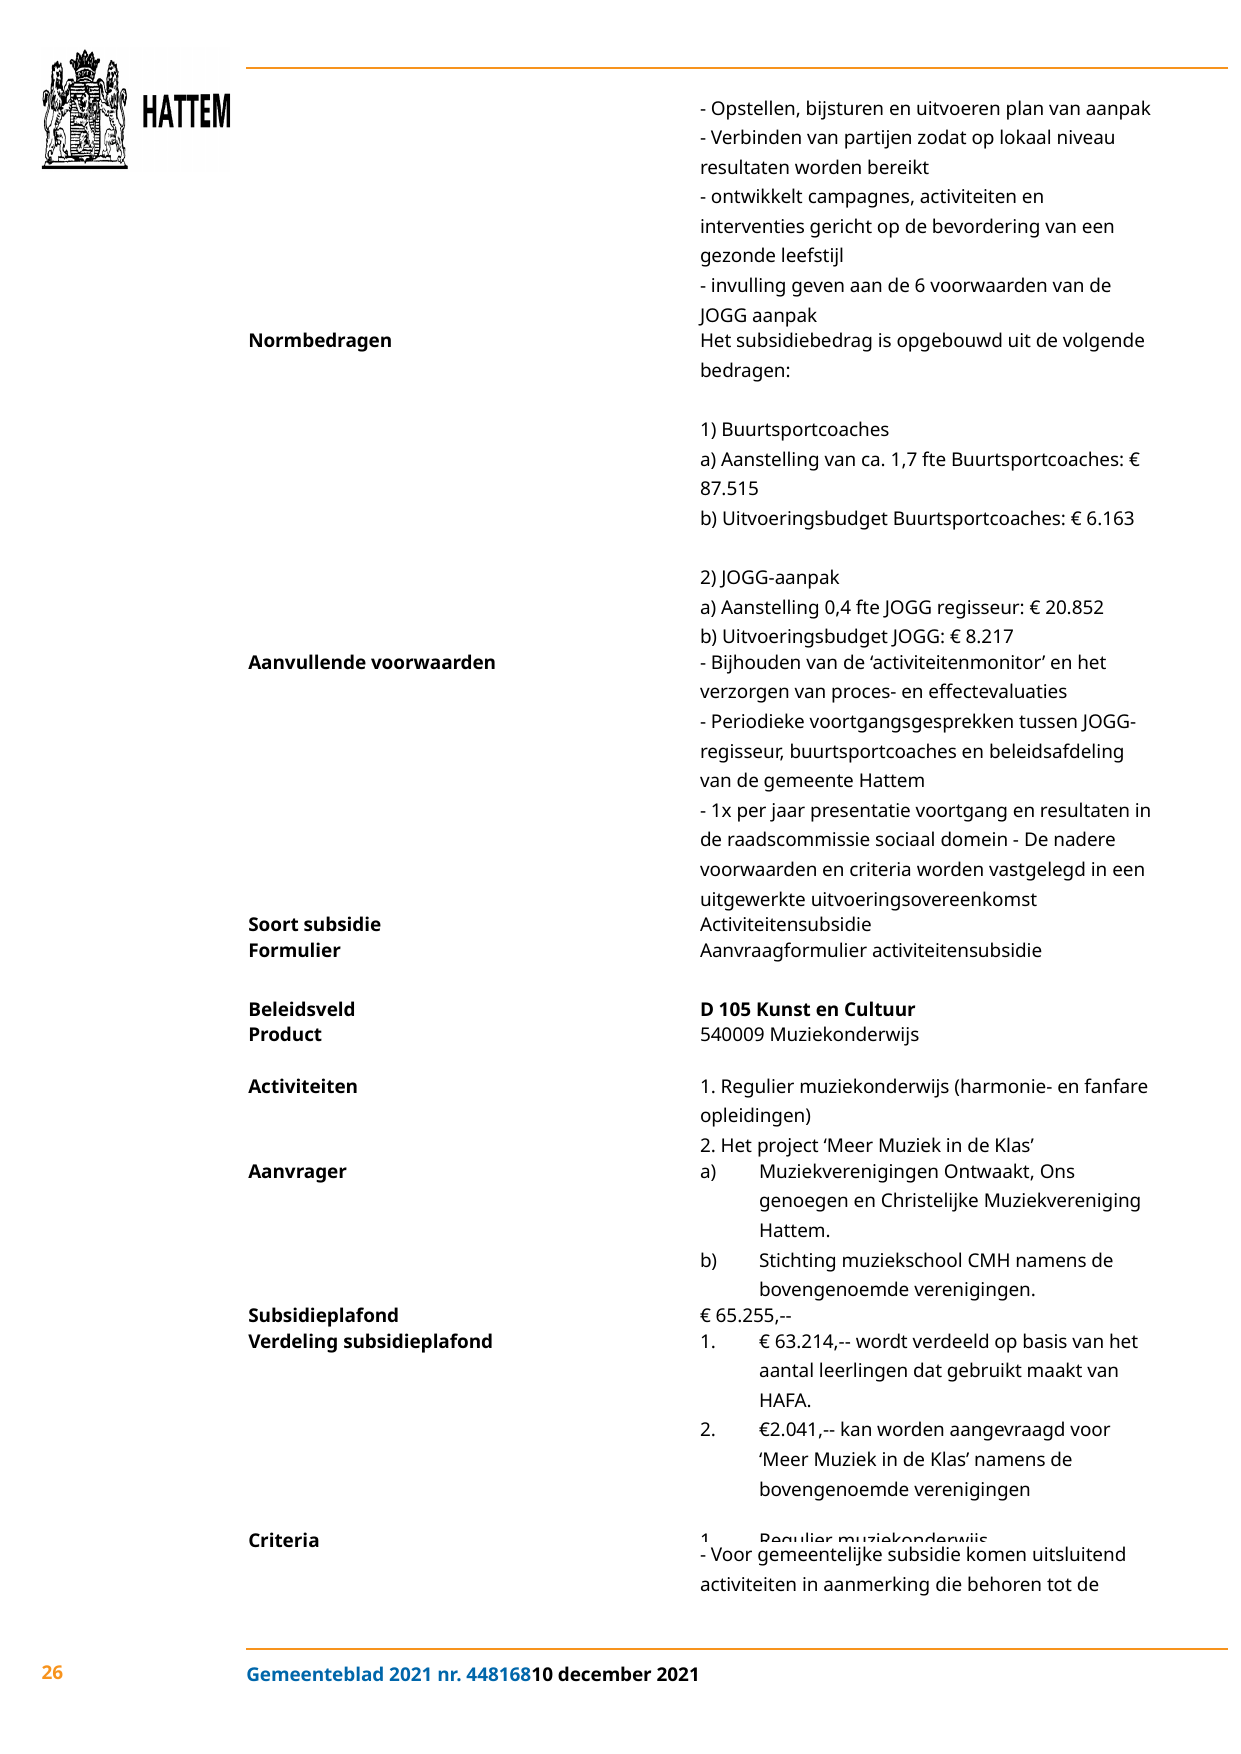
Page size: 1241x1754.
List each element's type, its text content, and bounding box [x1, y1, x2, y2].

table_cell [248, 95, 700, 328]
table_cell Aanvrager [248, 1158, 700, 1302]
table_cell Aanvullende voorwaarden [248, 649, 700, 912]
table_cell Muziekverenigingen Ontwaakt, Ons genoegen en Christelijke Muziekvereniging Hattem. Stichting muziekschool CMH namens de bovengenoemde verenigingen. [700, 1158, 1152, 1302]
table_cell Aanvraagformulier activiteitensubsidie [700, 937, 1152, 963]
table_cell 540009 Muziekonderwijs [700, 1022, 1152, 1047]
table_header Beleidsveld [248, 996, 700, 1022]
table_cell Normbedragen [248, 328, 700, 649]
table_cell [248, 1501, 700, 1527]
table_cell [248, 1048, 700, 1073]
table_cell [700, 1048, 1152, 1073]
table_cell Subsidieplafond [248, 1302, 700, 1328]
table_cell Regulier muziekonderwijs - Voor gemeentelijke subsidie komen uitsluitend activiteiten in aanmerking die behoren tot de [700, 1527, 1152, 1597]
table_cell € 63.214,-- wordt verdeeld op basis van het aantal leerlingen dat gebruikt maakt van HAFA. €2.041,-- kan worden aangevraagd voor ‘Meer Muziek in de Klas’ namens de bovengenoemde verenigingen [700, 1328, 1152, 1501]
table_cell 1. Regulier muziekonderwijs (harmonie- en fanfare opleidingen) 2. Het project ‘Meer Muziek in de Klas’ [700, 1073, 1152, 1158]
table_cell Verdeling subsidieplafond [248, 1328, 700, 1501]
table_cell Het subsidiebedrag is opgebouwd uit de volgende bedragen: 1) Buurtsportcoaches a) Aanstelling van ca. 1,7 fte Buurtsportcoaches: € 87.515 b) Uitvoeringsbudget Buurtsportcoaches: € 6.163 2) JOGG-aanpak a) Aanstelling 0,4 fte JOGG regisseur: € 20.852 b) Uitvoeringsbudget JOGG: € 8.217 [700, 328, 1152, 649]
table_cell € 65.255,-- [700, 1302, 1152, 1328]
table_cell - Opstellen, bijsturen en uitvoeren plan van aanpak - Verbinden van partijen zodat op lokaal niveau resultaten worden bereikt - ontwikkelt campagnes, activiteiten en interventies gericht op de bevordering van een gezonde leefstijl - invulling geven aan de 6 voorwaarden van de JOGG aanpak [700, 95, 1152, 328]
table_cell Activiteitensubsidie [700, 912, 1152, 937]
table_cell Soort subsidie [248, 912, 700, 937]
table_cell Formulier [248, 937, 700, 963]
table_cell Criteria [248, 1527, 700, 1597]
table_cell Activiteiten [248, 1073, 700, 1158]
table_cell Product [248, 1022, 700, 1047]
table_cell [700, 1501, 1152, 1527]
picture [41, 47, 231, 172]
table_header D 105 Kunst en Cultuur [700, 996, 1152, 1022]
table_cell - Bijhouden van de ‘activiteitenmonitor’ en het verzorgen van proces- en effectevaluaties - Periodieke voortgangsgesprekken tussen JOGG-regisseur, buurtsportcoaches en beleidsafdeling van de gemeente Hattem - 1x per jaar presentatie voortgang en resultaten in de raadscommissie sociaal domein - De nadere voorwaarden en criteria worden vastgelegd in een uitgewerkte uitvoeringsovereenkomst [700, 649, 1152, 912]
